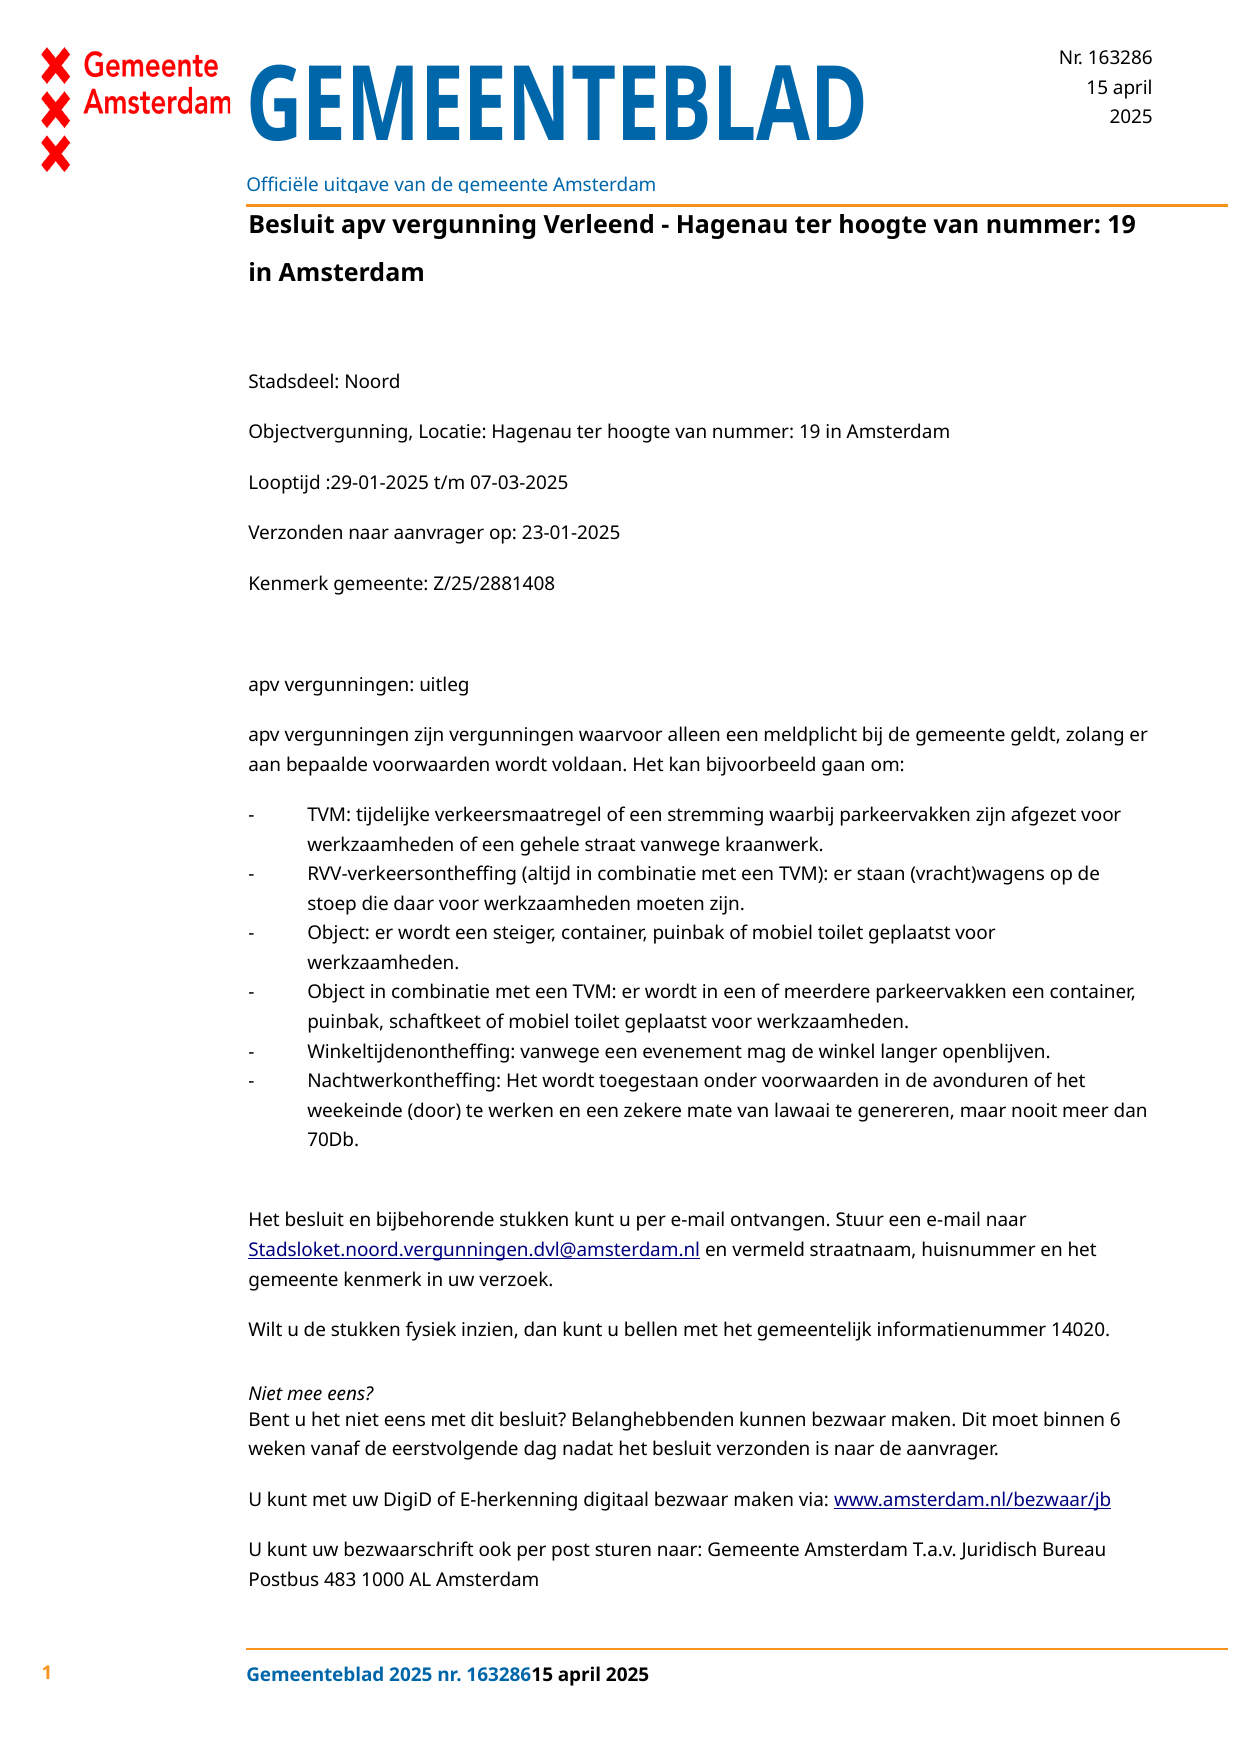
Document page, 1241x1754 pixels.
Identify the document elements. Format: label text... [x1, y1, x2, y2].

list TVM: tijdelijke verkeersmaatregel of een stremming waarbij parkeervakken zijn afgezet voor werkzaamheden of een gehele straat vanwege kraanwerk. [248, 801, 1152, 857]
picture [41, 47, 231, 172]
text apv vergunningen zijn vergunningen waarvoor alleen een meldplicht bij de gemeente geldt, zolang er aan bepaalde voorwaarden wordt voldaan. Het kan bijvoorbeeld gaan om: [248, 721, 1152, 777]
list Winkeltijdenontheffing: vanwege een evenement mag de winkel langer openblijven. [248, 1038, 1152, 1064]
text U kunt met uw DigiD of E-herkenning digitaal bezwaar maken via: www.amsterdam.nl/bezwaar/jb [248, 1486, 1152, 1512]
list Object in combinatie met een TVM: er wordt in een of meerdere parkeervakken een container, puinbak, schaftkeet of mobiel toilet geplaatst voor werkzaamheden. [248, 979, 1152, 1034]
text apv vergunningen: uitleg [248, 671, 1152, 697]
text Stadsdeel: Noord [248, 368, 1152, 394]
text Verzonden naar aanvrager op: 23-01-2025 [248, 519, 1152, 545]
list RVV-verkeersontheffing (altijd in combinatie met een TVM): er staan (vracht)wagens op de stoep die daar voor werkzaamheden moeten zijn. [248, 860, 1152, 916]
text Besluit apv vergunning Verleend - Hagenau ter hoogte van nummer: 19 in Amsterdam [248, 207, 1152, 288]
text Looptijd :29-01-2025 t/m 07-03-2025 [248, 469, 1152, 495]
list Nachtwerkontheffing: Het wordt toegestaan onder voorwaarden in de avonduren of het weekeinde (door) te werken en een zekere mate van lawaai te genereren, maar nooit meer dan 70Db. [248, 1067, 1152, 1152]
text U kunt uw bezwaarschrift ook per post sturen naar: Gemeente Amsterdam T.a.v. Juridisch Bureau Postbus 483 1000 AL Amsterdam [248, 1536, 1152, 1592]
text Niet mee eens? [248, 1380, 1152, 1406]
text Het besluit en bijbehorende stukken kunt u per e-mail ontvangen. Stuur een e-mail naar Stadsloket.noord.vergunningen.dvl@amsterdam.nl en vermeld straatnaam, huisnummer en het gemeente kenmerk in uw verzoek. [248, 1207, 1152, 1292]
text Kenmerk gemeente: Z/25/2881408 [248, 570, 1152, 596]
text Wilt u de stukken fysiek inzien, dan kunt u bellen met het gemeentelijk informatienummer 14020. [248, 1316, 1152, 1342]
text Bent u het niet eens met dit besluit? Belanghebbenden kunnen bezwaar maken. Dit moet binnen 6 weken vanaf de eerstvolgende dag nadat het besluit verzonden is naar de aanvrager. [248, 1406, 1152, 1461]
text Objectvergunning, Locatie: Hagenau ter hoogte van nummer: 19 in Amsterdam [248, 419, 1152, 444]
list Object: er wordt een steiger, container, puinbak of mobiel toilet geplaatst voor werkzaamheden. [248, 919, 1152, 975]
